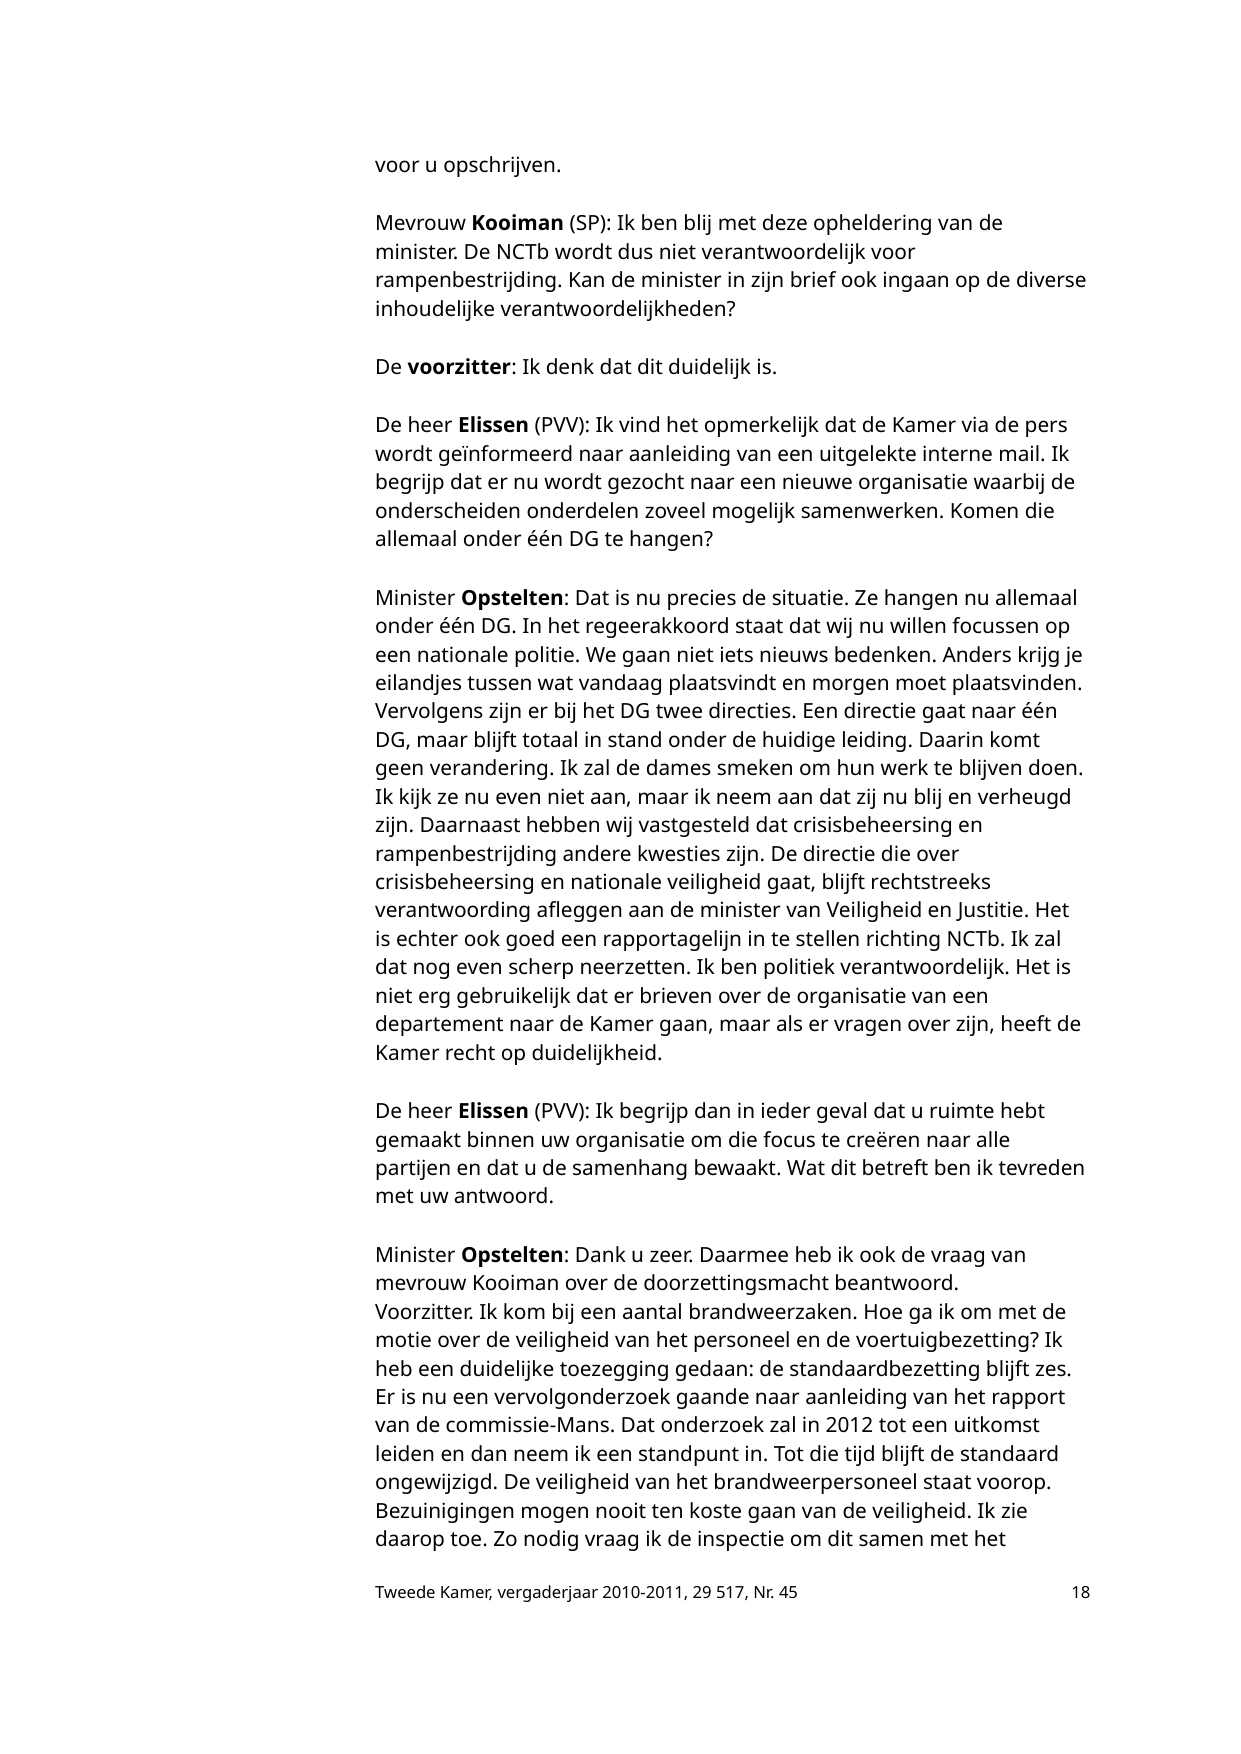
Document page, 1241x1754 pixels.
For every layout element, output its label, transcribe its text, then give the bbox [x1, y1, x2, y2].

text De voorzitter: Ik denk dat dit duidelijk is. [375, 352, 1090, 381]
text Mevrouw Kooiman (SP): Ik ben blij met deze opheldering van de minister. De NCTb wordt dus niet verantwoordelijk voor rampenbestrijding. Kan de minister in zijn brief ook ingaan op de diverse inhoudelijke verantwoordelijkheden? [375, 208, 1090, 322]
text Minister Opstelten: Dank u zeer. Daarmee heb ik ook de vraag van mevrouw Kooiman over de doorzettingsmacht beantwoord. [375, 1240, 1090, 1297]
text De heer Elissen (PVV): Ik vind het opmerkelijk dat de Kamer via de pers wordt geïnformeerd naar aanleiding van een uitgelekte interne mail. Ik begrijp dat er nu wordt gezocht naar een nieuwe organisatie waarbij de onderscheiden onderdelen zoveel mogelijk samenwerken. Komen die allemaal onder één DG te hangen? [375, 411, 1090, 553]
text Voorzitter. Ik kom bij een aantal brandweerzaken. Hoe ga ik om met de motie over de veiligheid van het personeel en de voertuigbezetting? Ik heb een duidelijke toezegging gedaan: de standaardbezetting blijft zes. Er is nu een vervolgonderzoek gaande naar aanleiding van het rapport van de commissie-Mans. Dat onderzoek zal in 2012 tot een uitkomst leiden en dan neem ik een standpunt in. Tot die tijd blijft de standaard ongewijzigd. De veiligheid van het brandweerpersoneel staat voorop. Bezuinigingen mogen nooit ten koste gaan van de veiligheid. Ik zie daarop toe. Zo nodig vraag ik de inspectie om dit samen met het [375, 1297, 1090, 1553]
text De heer Elissen (PVV): Ik begrijp dan in ieder geval dat u ruimte hebt gemaakt binnen uw organisatie om die focus te creëren naar alle partijen en dat u de samenhang bewaakt. Wat dit betreft ben ik tevreden met uw antwoord. [375, 1096, 1090, 1210]
text voor u opschrijven. [375, 150, 1090, 178]
text Minister Opstelten: Dat is nu precies de situatie. Ze hangen nu allemaal onder één DG. In het regeerakkoord staat dat wij nu willen focussen op een nationale politie. We gaan niet iets nieuws bedenken. Anders krijg je eilandjes tussen wat vandaag plaatsvindt en morgen moet plaatsvinden. Vervolgens zijn er bij het DG twee directies. Een directie gaat naar één DG, maar blijft totaal in stand onder de huidige leiding. Daarin komt geen verandering. Ik zal de dames smeken om hun werk te blijven doen. Ik kijk ze nu even niet aan, maar ik neem aan dat zij nu blij en verheugd zijn. Daarnaast hebben wij vastgesteld dat crisisbeheersing en rampenbestrijding andere kwesties zijn. De directie die over crisisbeheersing en nationale veiligheid gaat, blijft rechtstreeks verantwoording afleggen aan de minister van Veiligheid en Justitie. Het is echter ook goed een rapportagelijn in te stellen richting NCTb. Ik zal dat nog even scherp neerzetten. Ik ben politiek verantwoordelijk. Het is niet erg gebruikelijk dat er brieven over de organisatie van een departement naar de Kamer gaan, maar als er vragen over zijn, heeft de Kamer recht op duidelijkheid. [375, 583, 1090, 1066]
